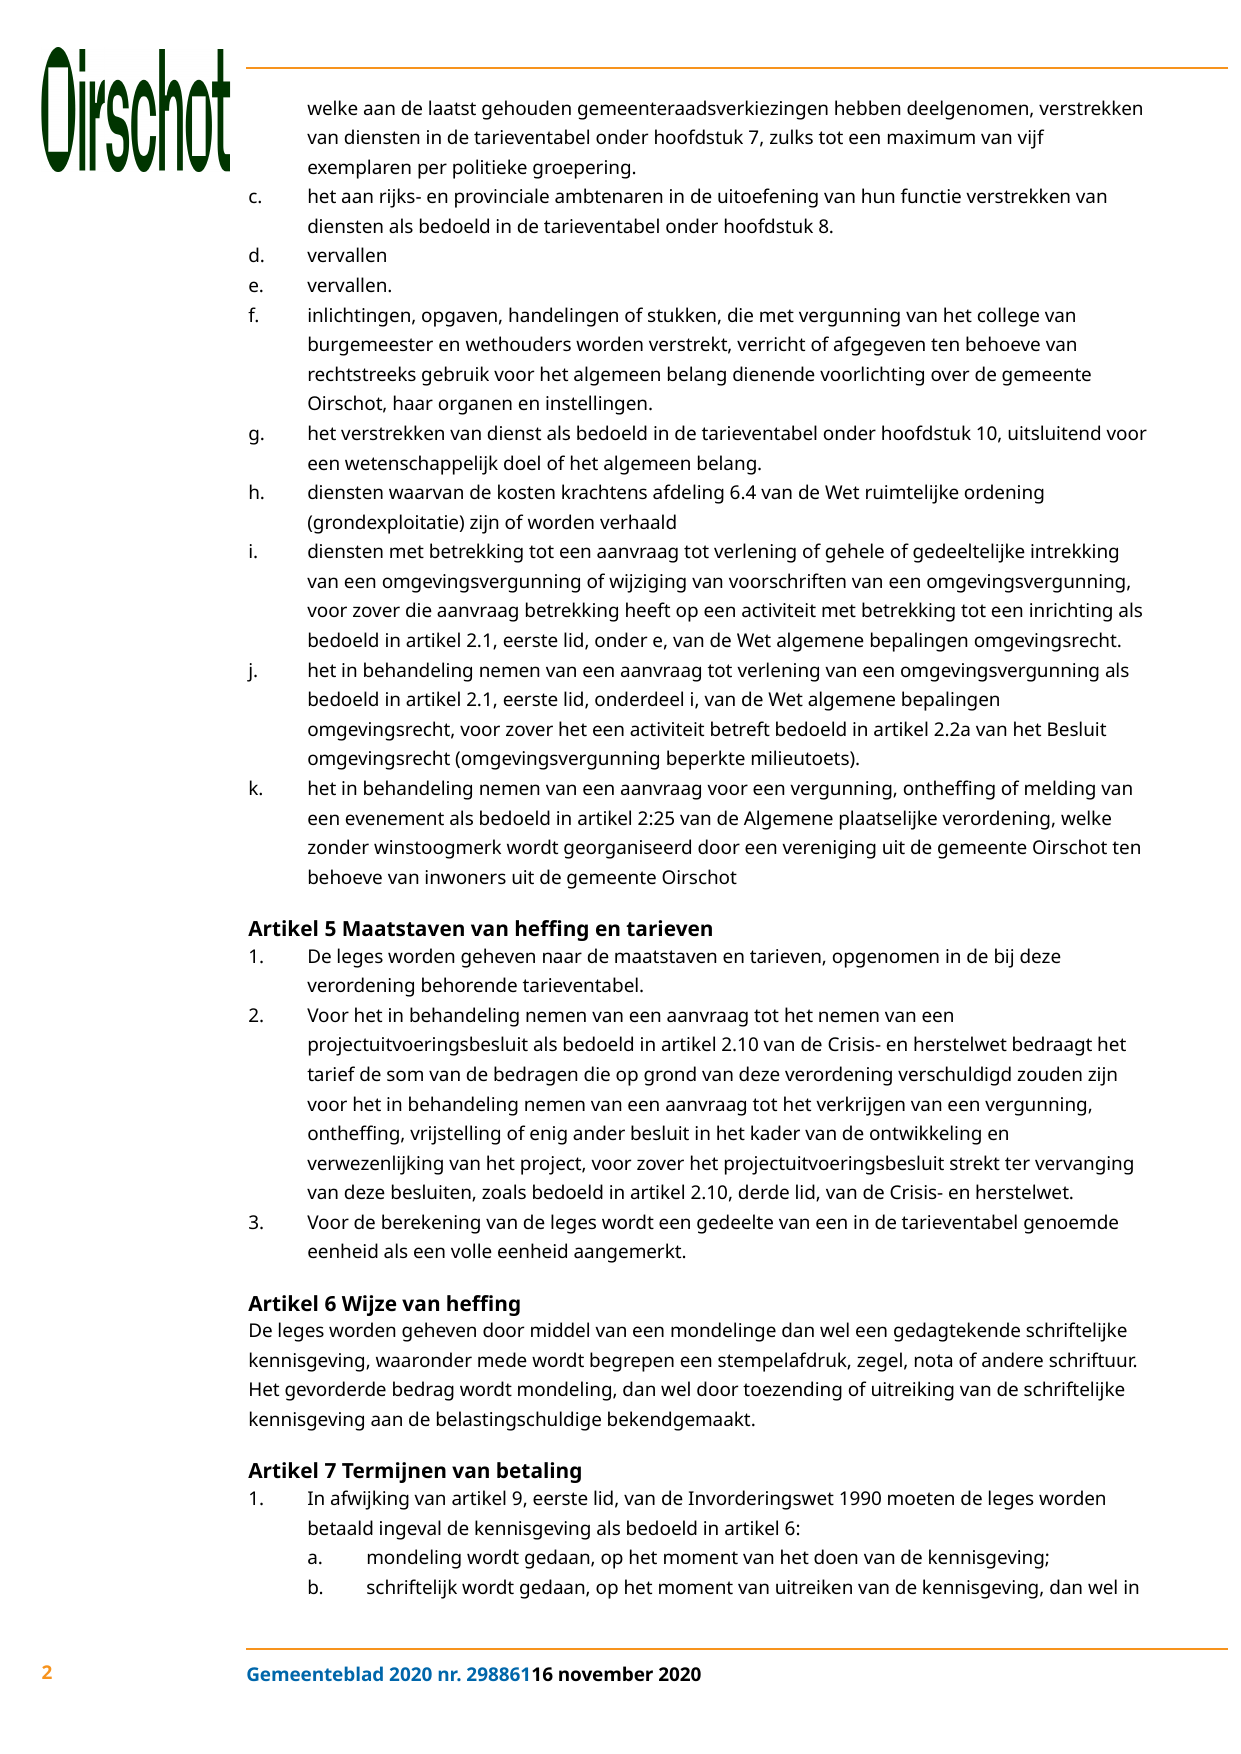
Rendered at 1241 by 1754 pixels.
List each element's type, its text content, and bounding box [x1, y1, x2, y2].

list diensten waarvan de kosten krachtens afdeling 6.4 van de Wet ruimtelijke ordening (grondexploitatie) zijn of worden verhaald [248, 479, 1152, 535]
text De leges worden geheven door middel van een mondelinge dan wel een gedagtekende schriftelijke kennisgeving, waaronder mede wordt begrepen een stempelafdruk, zegel, nota of andere schriftuur. [248, 1317, 1152, 1373]
list schriftelijk wordt gedaan, op het moment van uitreiken van de kennisgeving, dan wel in [307, 1574, 1152, 1599]
list Voor het in behandeling nemen van een aanvraag tot het nemen van een projectuitvoeringsbesluit als bedoeld in artikel 2.10 van de Crisis- en herstelwet bedraagt het tarief de som van de bedragen die op grond van deze verordening verschuldigd zouden zijn voor het in behandeling nemen van een aanvraag tot het verkrijgen van een vergunning, ontheffing, vrijstelling of enig ander besluit in het kader van de ontwikkeling en verwezenlijking van het project, voor zover het projectuitvoeringsbesluit strekt ter vervanging van deze besluiten, zoals bedoeld in artikel 2.10, derde lid, van de Crisis- en herstelwet. [248, 1002, 1152, 1205]
picture [41, 47, 231, 172]
list De leges worden geheven naar de maatstaven en tarieven, opgenomen in de bij deze verordening behorende tarieventabel. [248, 943, 1152, 998]
text Het gevorderde bedrag wordt mondeling, dan wel door toezending of uitreiking van de schriftelijke kennisgeving aan de belastingschuldige bekendgemaakt. [248, 1377, 1152, 1432]
list welke aan de laatst gehouden gemeenteraadsverkiezingen hebben deelgenomen, verstrekken van diensten in de tarieventabel onder hoofdstuk 7, zulks tot een maximum van vijf exemplaren per politieke groepering. [248, 95, 1152, 180]
list mondeling wordt gedaan, op het moment van het doen van de kennisgeving; [307, 1544, 1152, 1570]
list het in behandeling nemen van een aanvraag tot verlening van een omgevingsvergunning als bedoeld in artikel 2.1, eerste lid, onderdeel i, van de Wet algemene bepalingen omgevingsrecht, voor zover het een activiteit betreft bedoeld in artikel 2.2a van het Besluit omgevingsrecht (omgevingsvergunning beperkte milieutoets). [248, 657, 1152, 771]
list vervallen [248, 243, 1152, 268]
text Artikel 7 Termijnen van betaling [248, 1457, 1152, 1485]
list diensten met betrekking tot een aanvraag tot verlening of gehele of gedeeltelijke intrekking van een omgevingsvergunning of wijziging van voorschriften van een omgevingsvergunning, voor zover die aanvraag betrekking heeft op een activiteit met betrekking tot een inrichting als bedoeld in artikel 2.1, eerste lid, onder e, van de Wet algemene bepalingen omgevingsrecht. [248, 538, 1152, 653]
list vervallen. [248, 272, 1152, 298]
list het verstrekken van dienst als bedoeld in de tarieventabel onder hoofdstuk 10, uitsluitend voor een wetenschappelijk doel of het algemeen belang. [248, 420, 1152, 476]
list het aan rijks- en provinciale ambtenaren in de uitoefening van hun functie verstrekken van diensten als bedoeld in de tarieventabel onder hoofdstuk 8. [248, 183, 1152, 239]
list inlichtingen, opgaven, handelingen of stukken, die met vergunning van het college van burgemeester en wethouders worden verstrekt, verricht of afgegeven ten behoeve van rechtstreeks gebruik voor het algemeen belang dienende voorlichting over de gemeente Oirschot, haar organen en instellingen. [248, 302, 1152, 416]
list het in behandeling nemen van een aanvraag voor een vergunning, ontheffing of melding van een evenement als bedoeld in artikel 2:25 van de Algemene plaatselijke verordening, welke zonder winstoogmerk wordt georganiseerd door een vereniging uit de gemeente Oirschot ten behoeve van inwoners uit de gemeente Oirschot [248, 775, 1152, 890]
text Artikel 6 Wijze van heffing [248, 1289, 1152, 1317]
text Artikel 5 Maatstaven van heffing en tarieven [248, 914, 1152, 943]
list Voor de berekening van de leges wordt een gedeelte van een in de tarieventabel genoemde eenheid als een volle eenheid aangemerkt. [248, 1209, 1152, 1264]
list In afwijking van artikel 9, eerste lid, van de Invorderingswet 1990 moeten de leges worden betaald ingeval de kennisgeving als bedoeld in artikel 6: [248, 1485, 1152, 1540]
